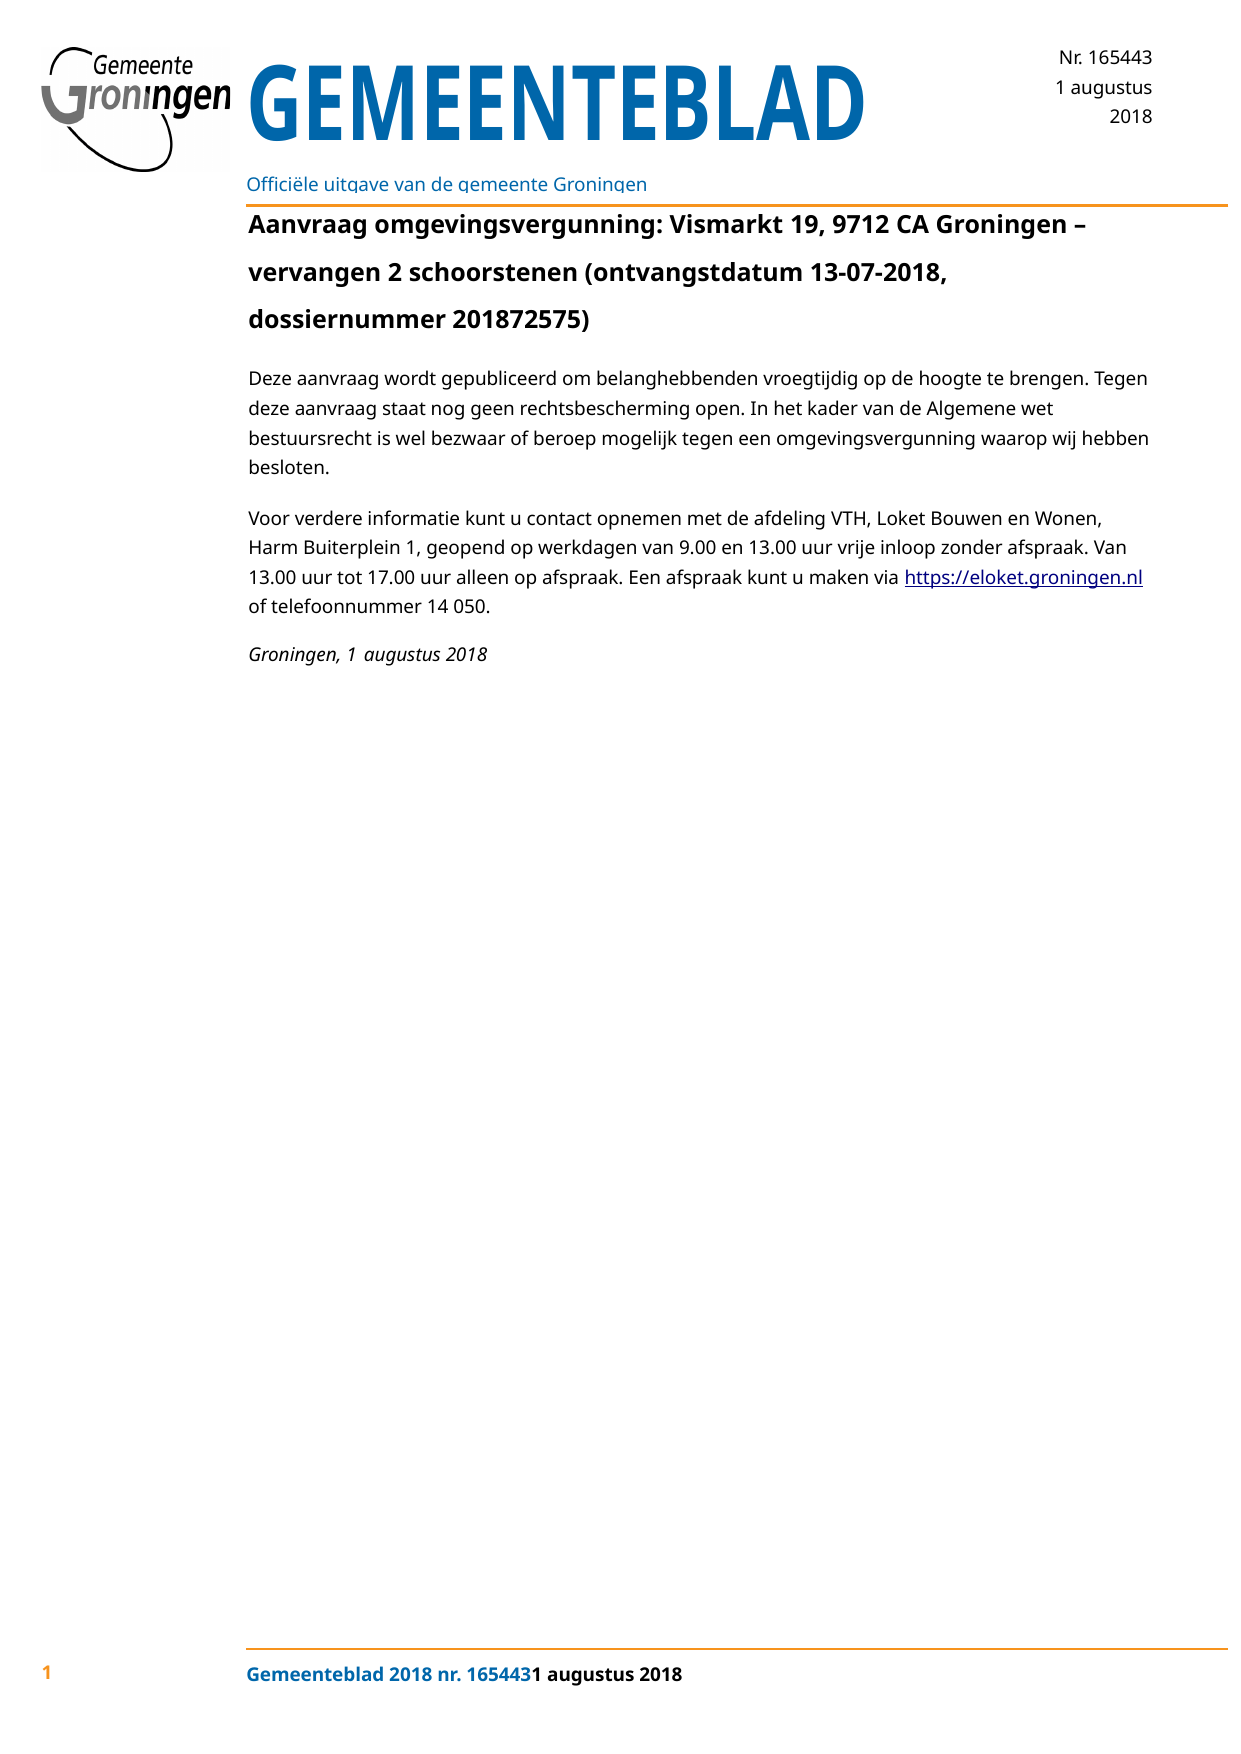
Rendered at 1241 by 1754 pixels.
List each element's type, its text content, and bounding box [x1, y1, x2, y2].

text Groningen, 1 augustus 2018 [248, 641, 1152, 667]
text Aanvraag omgevingsvergunning: Vismarkt 19, 9712 CA Groningen – vervangen 2 schoorstenen (ontvangstdatum 13-07-2018, dossiernummer 201872575) [248, 207, 1152, 336]
text Voor verdere informatie kunt u contact opnemen met de afdeling VTH, Loket Bouwen en Wonen, Harm Buiterplein 1, geopend op werkdagen van 9.00 en 13.00 uur vrije inloop zonder afspraak. Van 13.00 uur tot 17.00 uur alleen op afspraak. Een afspraak kunt u maken via https://eloket.groningen.nl of telefoonnummer 14 050. [248, 505, 1152, 619]
picture [41, 47, 231, 172]
text Deze aanvraag wordt gepubliceerd om belanghebbenden vroegtijdig op de hoogte te brengen. Tegen deze aanvraag staat nog geen rechtsbescherming open. In het kader van de Algemene wet bestuursrecht is wel bezwaar of beroep mogelijk tegen een omgevingsvergunning waarop wij hebben besloten. [248, 366, 1152, 480]
